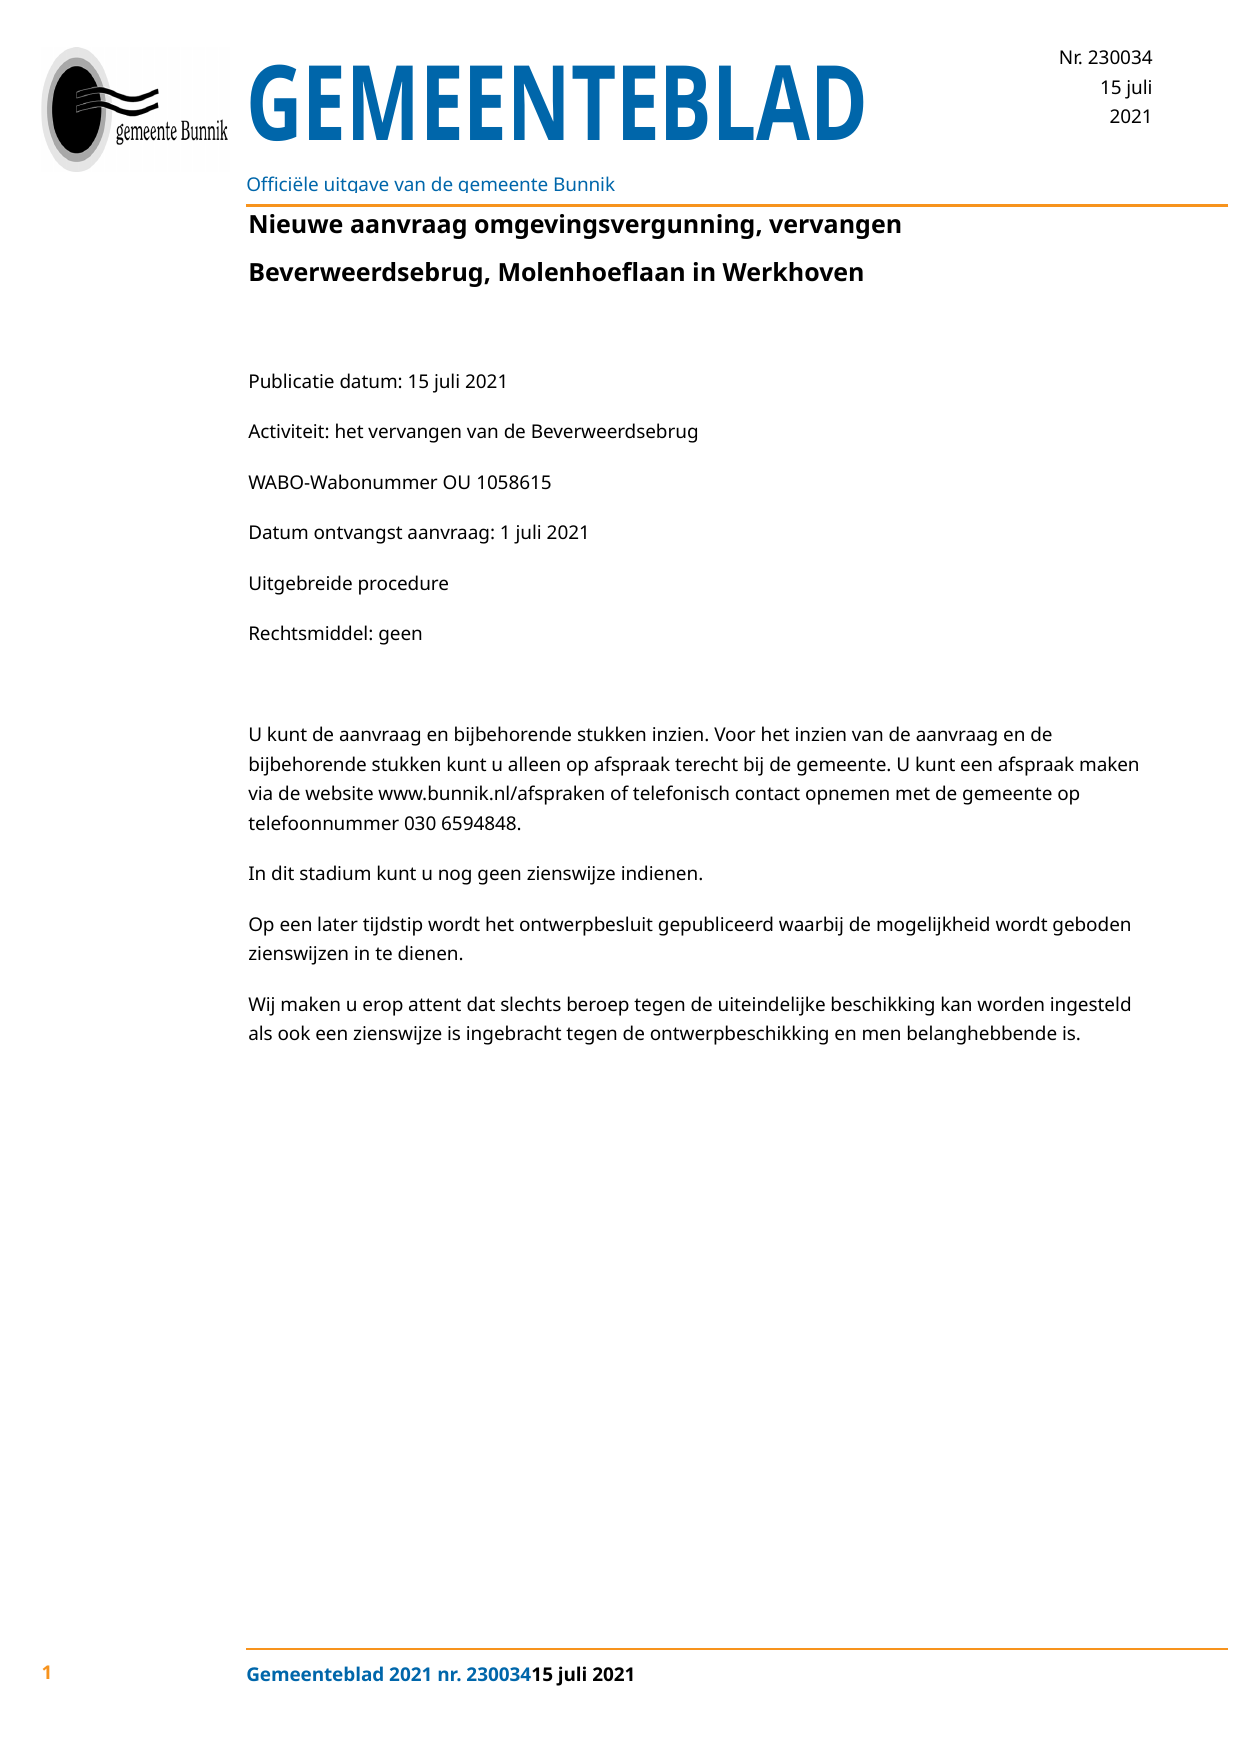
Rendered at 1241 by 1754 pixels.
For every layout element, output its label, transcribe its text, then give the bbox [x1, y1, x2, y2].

picture [41, 47, 231, 172]
text U kunt de aanvraag en bijbehorende stukken inzien. Voor het inzien van de aanvraag en de bijbehorende stukken kunt u alleen op afspraak terecht bij de gemeente. U kunt een afspraak maken via de website www.bunnik.nl/afspraken of telefonisch contact opnemen met de gemeente op telefoonnummer 030 6594848. [248, 721, 1152, 836]
text Publicatie datum: 15 juli 2021 [248, 368, 1152, 394]
text Datum ontvangst aanvraag: 1 juli 2021 [248, 519, 1152, 545]
text In dit stadium kunt u nog geen zienswijze indienen. [248, 860, 1152, 886]
text Nieuwe aanvraag omgevingsvergunning, vervangen Beverweerdsebrug, Molenhoeflaan in Werkhoven [248, 207, 1152, 288]
text Rechtsmiddel: geen [248, 620, 1152, 646]
text Activiteit: het vervangen van de Beverweerdsebrug [248, 419, 1152, 444]
text Wij maken u erop attent dat slechts beroep tegen de uiteindelijke beschikking kan worden ingesteld als ook een zienswijze is ingebracht tegen de ontwerpbeschikking en men belanghebbende is. [248, 991, 1152, 1046]
text Op een later tijdstip wordt het ontwerpbesluit gepubliceerd waarbij de mogelijkheid wordt geboden zienswijzen in te dienen. [248, 911, 1152, 966]
text WABO-Wabonummer OU 1058615 [248, 469, 1152, 495]
text Uitgebreide procedure [248, 570, 1152, 596]
